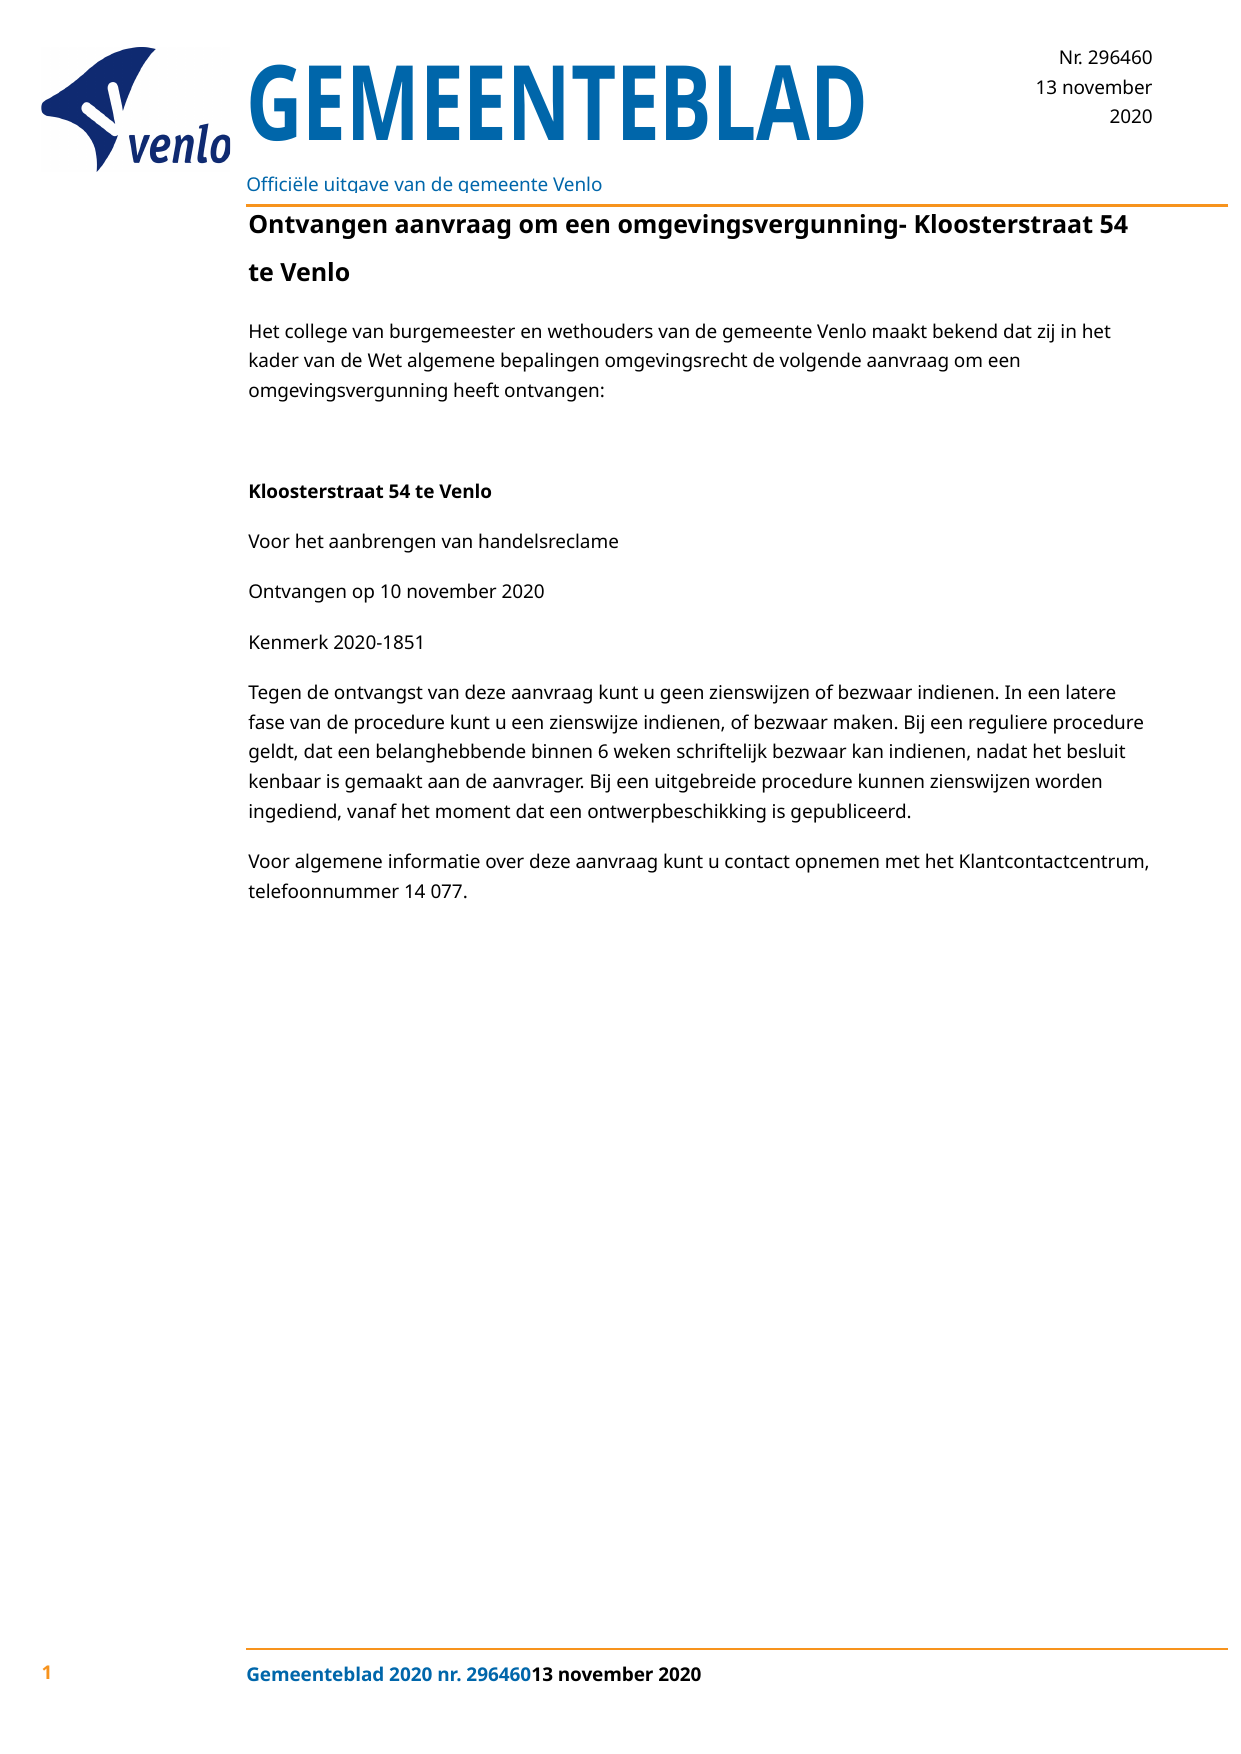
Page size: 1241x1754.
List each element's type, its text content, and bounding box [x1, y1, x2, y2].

text Het college van burgemeester en wethouders van de gemeente Venlo maakt bekend dat zij in het kader van de Wet algemene bepalingen omgevingsrecht de volgende aanvraag om een omgevingsvergunning heeft ontvangen: [248, 318, 1152, 403]
text Ontvangen op 10 november 2020 [248, 579, 1152, 604]
text Voor het aanbrengen van handelsreclame [248, 528, 1152, 554]
picture [41, 47, 231, 172]
text Kenmerk 2020-1851 [248, 629, 1152, 655]
text Ontvangen aanvraag om een omgevingsvergunning- Kloosterstraat 54 te Venlo [248, 207, 1152, 288]
text Tegen de ontvangst van deze aanvraag kunt u geen zienswijzen of bezwaar indienen. In een latere fase van de procedure kunt u een zienswijze indienen, of bezwaar maken. Bij een reguliere procedure geldt, dat een belanghebbende binnen 6 weken schriftelijk bezwaar kan indienen, nadat het besluit kenbaar is gemaakt aan de aanvrager. Bij een uitgebreide procedure kunnen zienswijzen worden ingediend, vanaf het moment dat een ontwerpbeschikking is gepubliceerd. [248, 679, 1152, 824]
text Kloosterstraat 54 te Venlo [248, 478, 1152, 504]
text Voor algemene informatie over deze aanvraag kunt u contact opnemen met het Klantcontactcentrum, telefoonnummer 14 077. [248, 848, 1152, 904]
